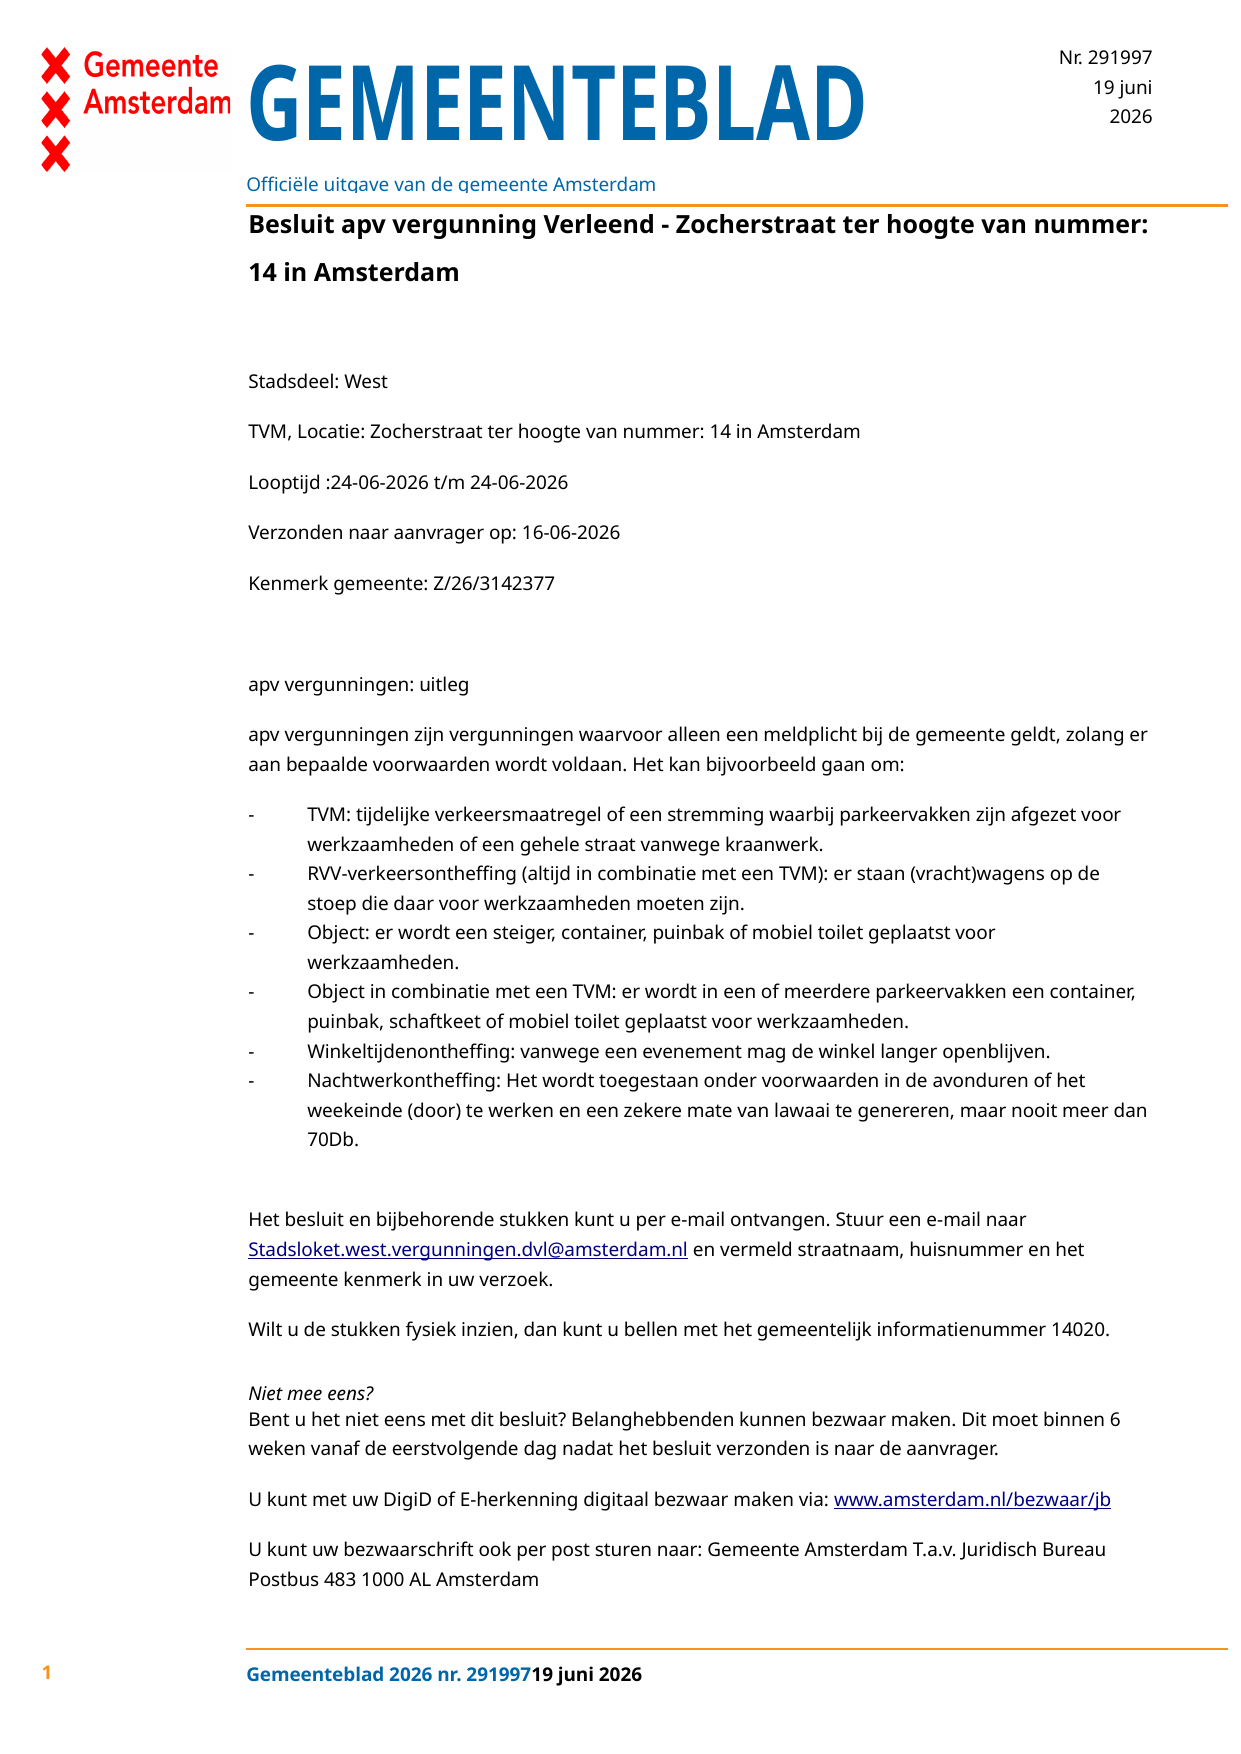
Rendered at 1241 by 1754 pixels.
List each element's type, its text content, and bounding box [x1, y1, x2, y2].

list TVM: tijdelijke verkeersmaatregel of een stremming waarbij parkeervakken zijn afgezet voor werkzaamheden of een gehele straat vanwege kraanwerk. [248, 801, 1152, 857]
list RVV-verkeersontheffing (altijd in combinatie met een TVM): er staan (vracht)wagens op de stoep die daar voor werkzaamheden moeten zijn. [248, 860, 1152, 916]
list Nachtwerkontheffing: Het wordt toegestaan onder voorwaarden in de avonduren of het weekeinde (door) te werken en een zekere mate van lawaai te genereren, maar nooit meer dan 70Db. [248, 1067, 1152, 1152]
text Besluit apv vergunning Verleend - Zocherstraat ter hoogte van nummer: 14 in Amsterdam [248, 207, 1152, 288]
list Winkeltijdenontheffing: vanwege een evenement mag de winkel langer openblijven. [248, 1038, 1152, 1064]
text apv vergunningen: uitleg [248, 671, 1152, 697]
picture [41, 47, 231, 172]
text Kenmerk gemeente: Z/26/3142377 [248, 570, 1152, 596]
text Niet mee eens? [248, 1380, 1152, 1406]
text TVM, Locatie: Zocherstraat ter hoogte van nummer: 14 in Amsterdam [248, 419, 1152, 444]
list Object: er wordt een steiger, container, puinbak of mobiel toilet geplaatst voor werkzaamheden. [248, 919, 1152, 975]
text Wilt u de stukken fysiek inzien, dan kunt u bellen met het gemeentelijk informatienummer 14020. [248, 1316, 1152, 1342]
text Bent u het niet eens met dit besluit? Belanghebbenden kunnen bezwaar maken. Dit moet binnen 6 weken vanaf de eerstvolgende dag nadat het besluit verzonden is naar de aanvrager. [248, 1406, 1152, 1461]
list Object in combinatie met een TVM: er wordt in een of meerdere parkeervakken een container, puinbak, schaftkeet of mobiel toilet geplaatst voor werkzaamheden. [248, 979, 1152, 1034]
text apv vergunningen zijn vergunningen waarvoor alleen een meldplicht bij de gemeente geldt, zolang er aan bepaalde voorwaarden wordt voldaan. Het kan bijvoorbeeld gaan om: [248, 721, 1152, 777]
text U kunt met uw DigiD of E-herkenning digitaal bezwaar maken via: www.amsterdam.nl/bezwaar/jb [248, 1486, 1152, 1512]
text Stadsdeel: West [248, 368, 1152, 394]
text Verzonden naar aanvrager op: 16-06-2026 [248, 519, 1152, 545]
text U kunt uw bezwaarschrift ook per post sturen naar: Gemeente Amsterdam T.a.v. Juridisch Bureau Postbus 483 1000 AL Amsterdam [248, 1536, 1152, 1592]
text Looptijd :24-06-2026 t/m 24-06-2026 [248, 469, 1152, 495]
text Het besluit en bijbehorende stukken kunt u per e-mail ontvangen. Stuur een e-mail naar Stadsloket.west.vergunningen.dvl@amsterdam.nl en vermeld straatnaam, huisnummer en het gemeente kenmerk in uw verzoek. [248, 1207, 1152, 1292]
